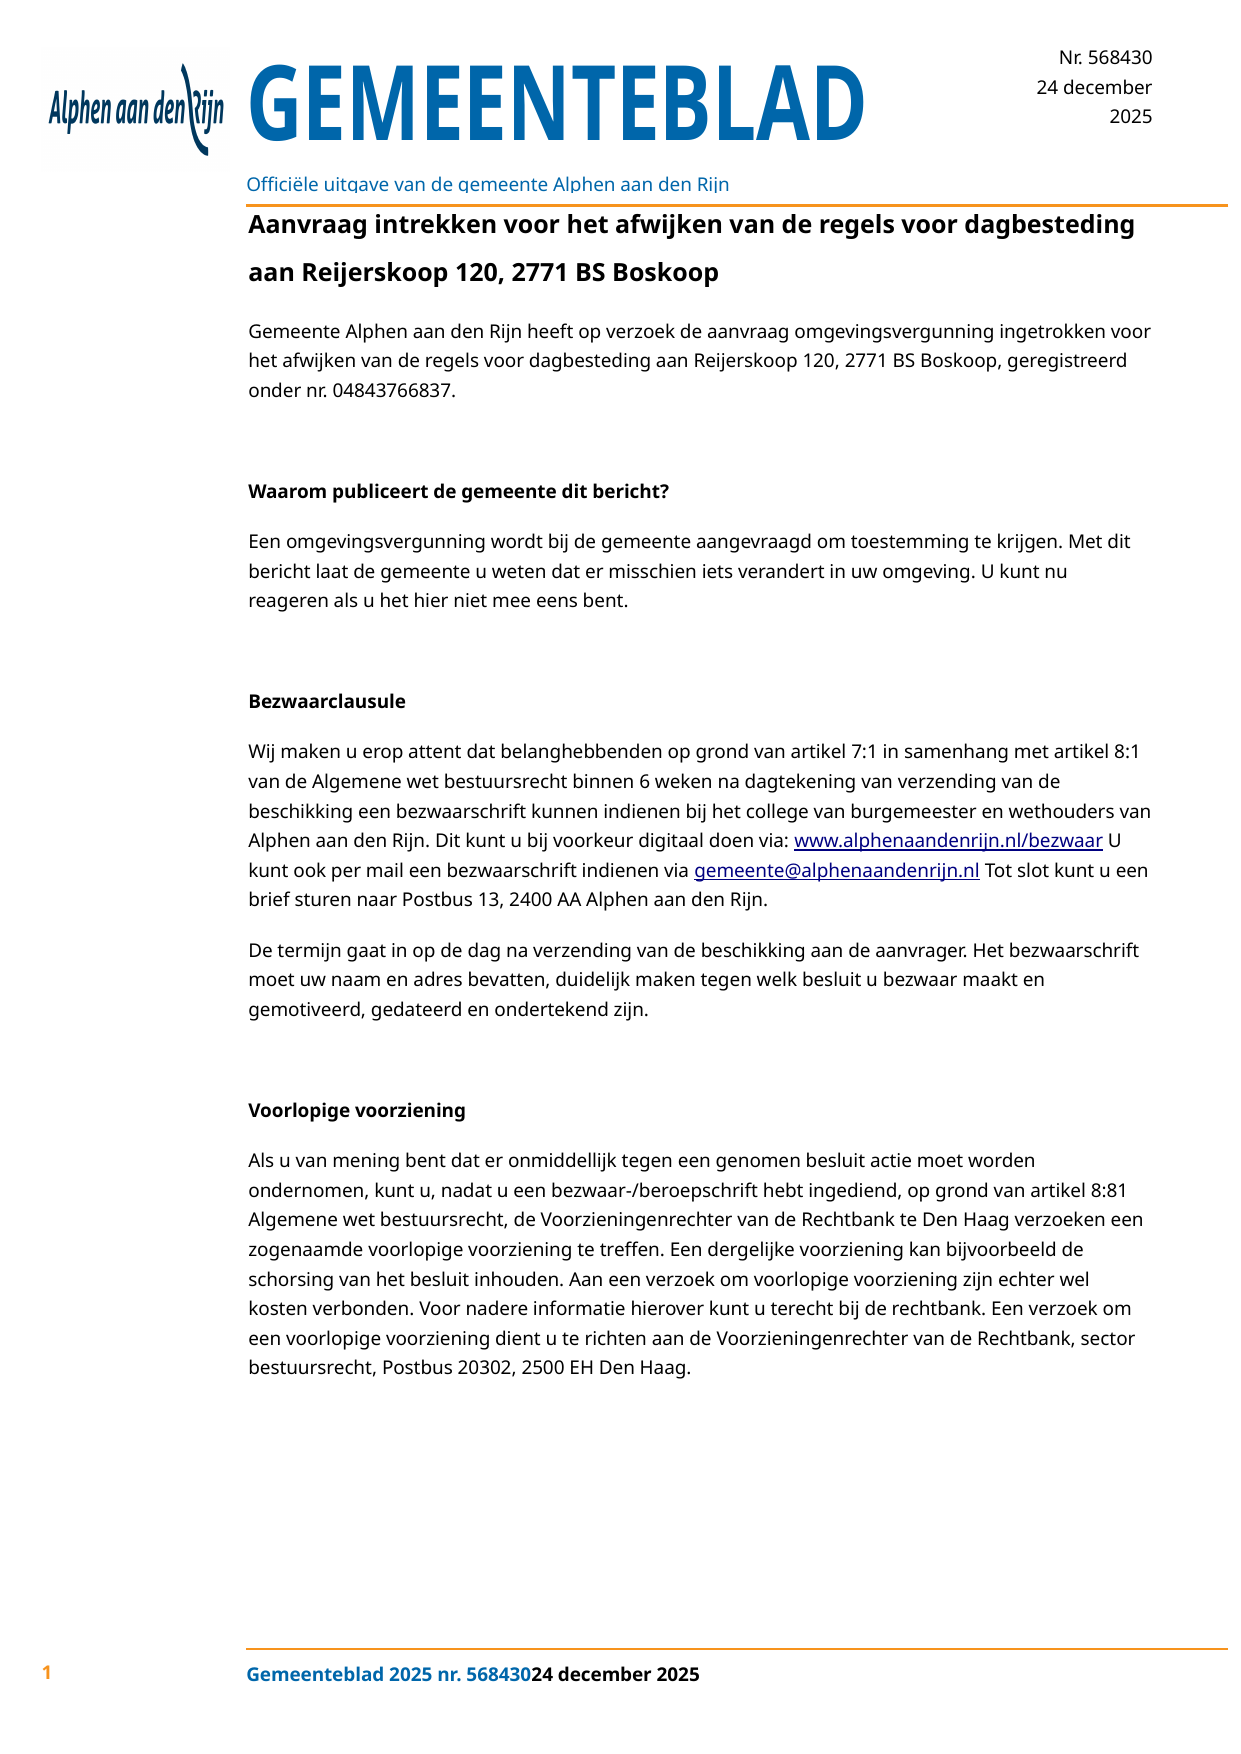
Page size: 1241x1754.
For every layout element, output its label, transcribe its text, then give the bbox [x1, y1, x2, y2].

text Wij maken u erop attent dat belanghebbenden op grond van artikel 7:1 in samenhang met artikel 8:1 van de Algemene wet bestuursrecht binnen 6 weken na dagtekening van verzending van de beschikking een bezwaarschrift kunnen indienen bij het college van burgemeester en wethouders van Alphen aan den Rijn. Dit kunt u bij voorkeur digitaal doen via: www.alphenaandenrijn.nl/bezwaar U kunt ook per mail een bezwaarschrift indienen via gemeente@alphenaandenrijn.nl Tot slot kunt u een brief sturen naar Postbus 13, 2400 AA Alphen aan den Rijn. [248, 739, 1152, 912]
text Waarom publiceert de gemeente dit bericht? [248, 478, 1152, 504]
text Gemeente Alphen aan den Rijn heeft op verzoek de aanvraag omgevingsvergunning ingetrokken voor het afwijken van de regels voor dagbesteding aan Reijerskoop 120, 2771 BS Boskoop, geregistreerd onder nr. 04843766837. [248, 318, 1152, 403]
text Als u van mening bent dat er onmiddellijk tegen een genomen besluit actie moet worden ondernomen, kunt u, nadat u een bezwaar-/beroepschrift hebt ingediend, op grond van artikel 8:81 Algemene wet bestuursrecht, de Voorzieningenrechter van de Rechtbank te Den Haag verzoeken een zogenaamde voorlopige voorziening te treffen. Een dergelijke voorziening kan bijvoorbeeld de schorsing van het besluit inhouden. Aan een verzoek om voorlopige voorziening zijn echter wel kosten verbonden. Voor nadere informatie hierover kunt u terecht bij de rechtbank. Een verzoek om een voorlopige voorziening dient u te richten aan de Voorzieningenrechter van de Rechtbank, sector bestuursrecht, Postbus 20302, 2500 EH Den Haag. [248, 1147, 1152, 1380]
picture [41, 47, 231, 172]
text Voorlopige voorziening [248, 1097, 1152, 1123]
text Bezwaarclausule [248, 688, 1152, 714]
text Aanvraag intrekken voor het afwijken van de regels voor dagbesteding aan Reijerskoop 120, 2771 BS Boskoop [248, 207, 1152, 288]
text Een omgevingsvergunning wordt bij de gemeente aangevraagd om toestemming te krijgen. Met dit bericht laat de gemeente u weten dat er misschien iets verandert in uw omgeving. U kunt nu reageren als u het hier niet mee eens bent. [248, 528, 1152, 613]
text De termijn gaat in op de dag na verzending van de beschikking aan de aanvrager. Het bezwaarschrift moet uw naam en adres bevatten, duidelijk maken tegen welk besluit u bezwaar maakt en gemotiveerd, gedateerd en ondertekend zijn. [248, 937, 1152, 1022]
